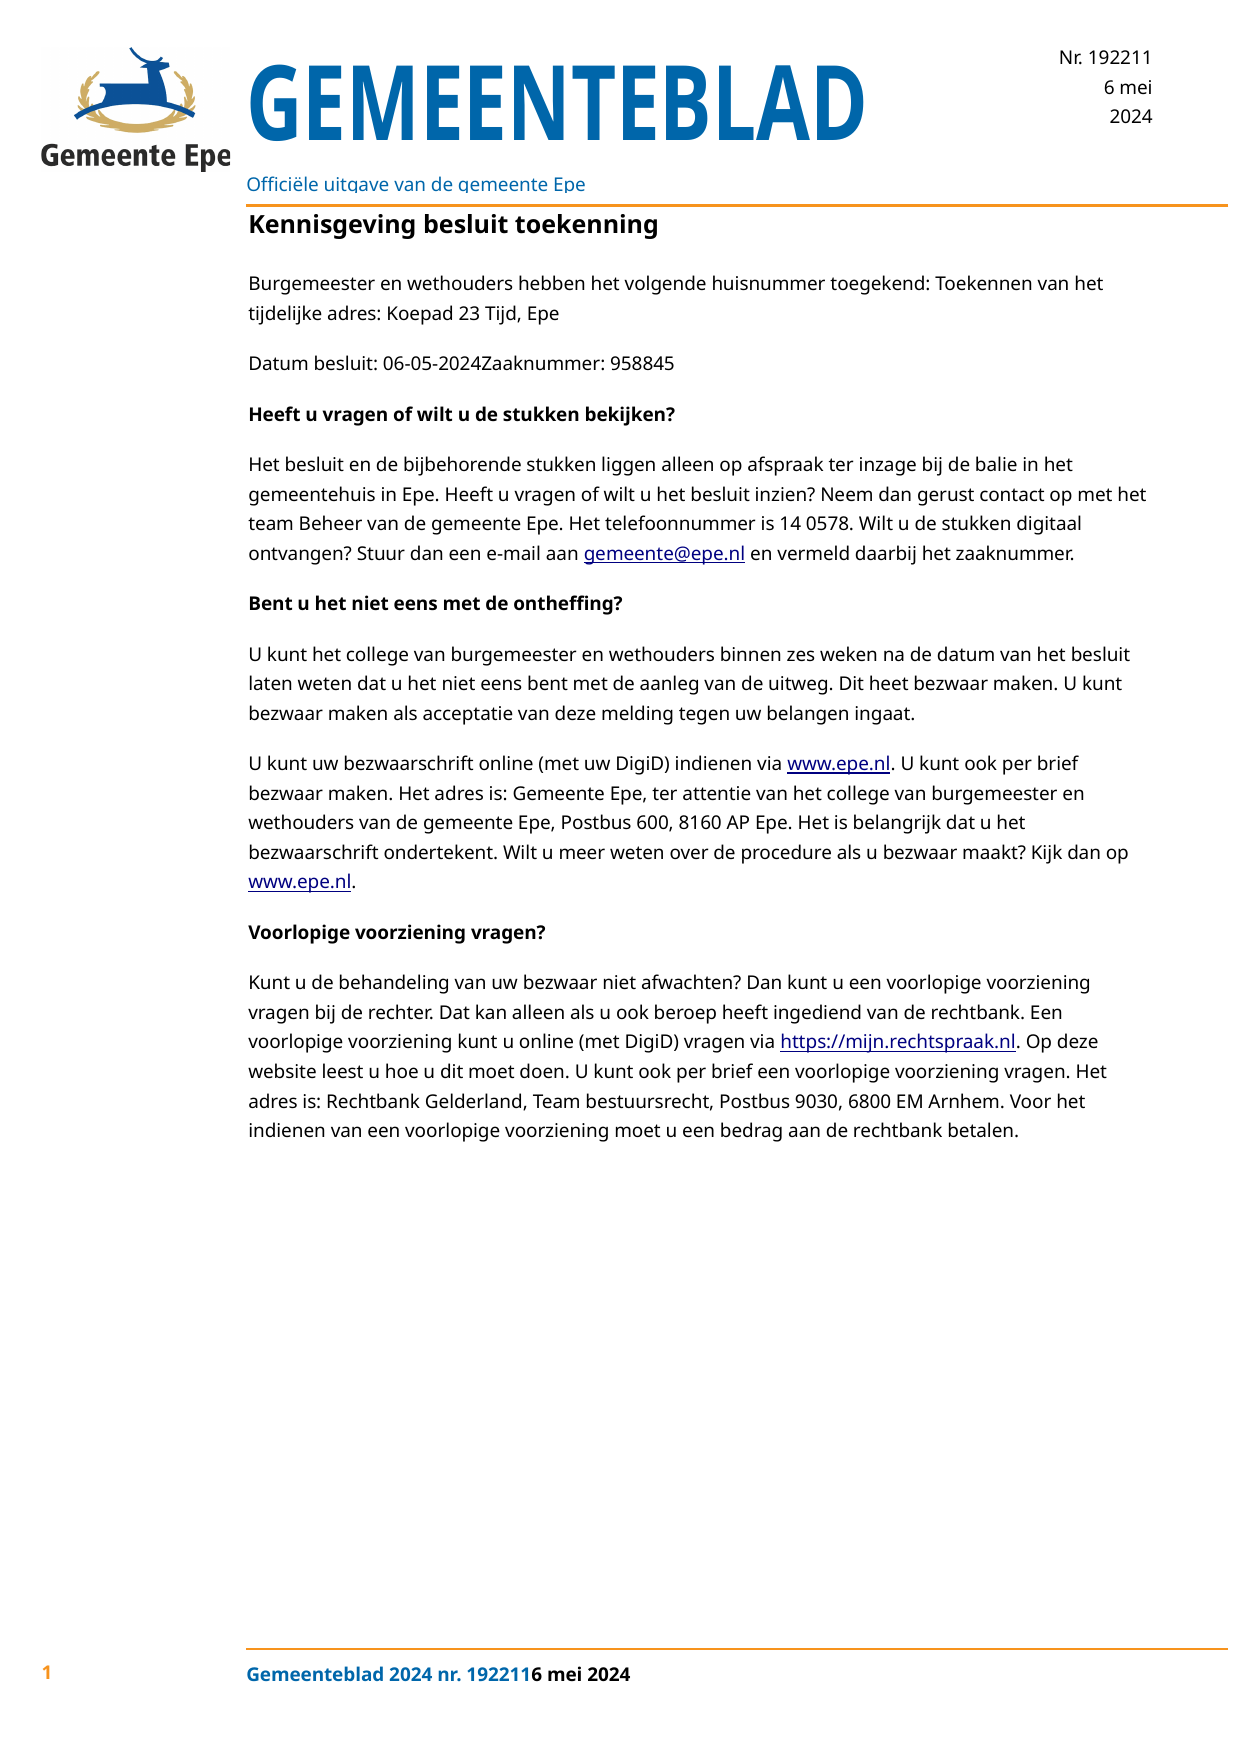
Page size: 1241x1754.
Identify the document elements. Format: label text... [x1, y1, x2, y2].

text Kennisgeving besluit toekenning [248, 207, 1152, 241]
text Heeft u vragen of wilt u de stukken bekijken? [248, 401, 1152, 426]
text Datum besluit: 06-05-2024Zaaknummer: 958845 [248, 350, 1152, 376]
text U kunt het college van burgemeester en wethouders binnen zes weken na de datum van het besluit laten weten dat u het niet eens bent met de aanleg van de uitweg. Dit heet bezwaar maken. U kunt bezwaar maken als acceptatie van deze melding tegen uw belangen ingaat. [248, 641, 1152, 726]
text Voorlopige voorziening vragen? [248, 919, 1152, 945]
text U kunt uw bezwaarschrift online (met uw DigiD) indienen via www.epe.nl. U kunt ook per brief bezwaar maken. Het adres is: Gemeente Epe, ter attentie van het college van burgemeester en wethouders van de gemeente Epe, Postbus 600, 8160 AP Epe. Het is belangrijk dat u het bezwaarschrift ondertekent. Wilt u meer weten over de procedure als u bezwaar maakt? Kijk dan op www.epe.nl. [248, 750, 1152, 894]
text Kunt u de behandeling van uw bezwaar niet afwachten? Dan kunt u een voorlopige voorziening vragen bij de rechter. Dat kan alleen als u ook beroep heeft ingediend van de rechtbank. Een voorlopige voorziening kunt u online (met DigiD) vragen via https://mijn.rechtspraak.nl. Op deze website leest u hoe u dit moet doen. U kunt ook per brief een voorlopige voorziening vragen. Het adres is: Rechtbank Gelderland, Team bestuursrecht, Postbus 9030, 6800 EM Arnhem. Voor het indienen van een voorlopige voorziening moet u een bedrag aan de rechtbank betalen. [248, 969, 1152, 1143]
text Bent u het niet eens met de ontheffing? [248, 590, 1152, 616]
text Het besluit en de bijbehorende stukken liggen alleen op afspraak ter inzage bij de balie in het gemeentehuis in Epe. Heeft u vragen of wilt u het besluit inzien? Neem dan gerust contact op met het team Beheer van de gemeente Epe. Het telefoonnummer is 14 0578. Wilt u de stukken digitaal ontvangen? Stuur dan een e-mail aan gemeente@epe.nl en vermeld daarbij het zaaknummer. [248, 451, 1152, 566]
picture [41, 47, 231, 172]
text Burgemeester en wethouders hebben het volgende huisnummer toegekend: Toekennen van het tijdelijke adres: Koepad 23 Tijd, Epe [248, 270, 1152, 326]
